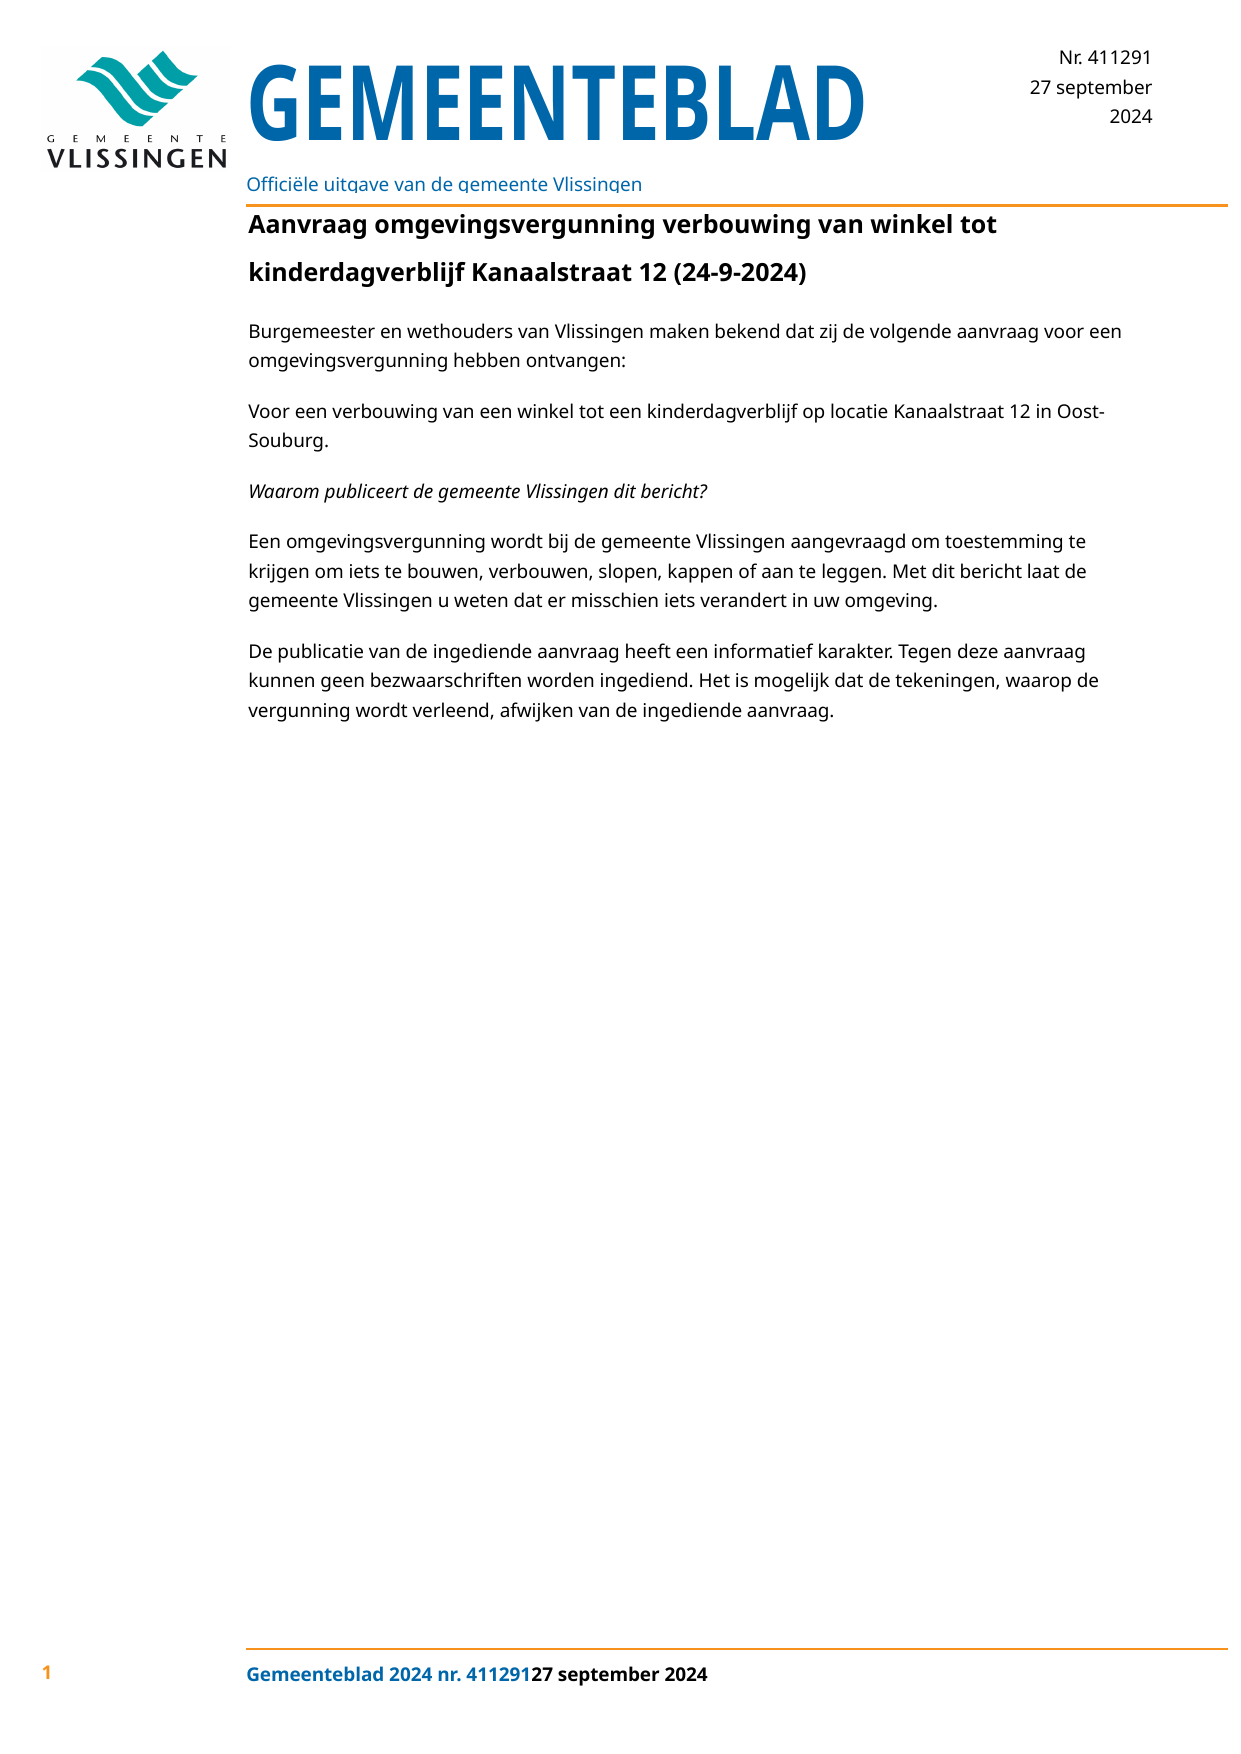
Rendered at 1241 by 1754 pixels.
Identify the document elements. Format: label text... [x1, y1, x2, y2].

picture [41, 47, 231, 172]
text Aanvraag omgevingsvergunning verbouwing van winkel tot kinderdagverblijf Kanaalstraat 12 (24-9-2024) [248, 207, 1152, 288]
text De publicatie van de ingediende aanvraag heeft een informatief karakter. Tegen deze aanvraag kunnen geen bezwaarschriften worden ingediend. Het is mogelijk dat de tekeningen, waarop de vergunning wordt verleend, afwijken van de ingediende aanvraag. [248, 638, 1152, 723]
text Waarom publiceert de gemeente Vlissingen dit bericht? [248, 478, 1152, 504]
text Voor een verbouwing van een winkel tot een kinderdagverblijf op locatie Kanaalstraat 12 in Oost-Souburg. [248, 398, 1152, 453]
text Burgemeester en wethouders van Vlissingen maken bekend dat zij de volgende aanvraag voor een omgevingsvergunning hebben ontvangen: [248, 318, 1152, 373]
text Een omgevingsvergunning wordt bij de gemeente Vlissingen aangevraagd om toestemming te krijgen om iets te bouwen, verbouwen, slopen, kappen of aan te leggen. Met dit bericht laat de gemeente Vlissingen u weten dat er misschien iets verandert in uw omgeving. [248, 528, 1152, 613]
